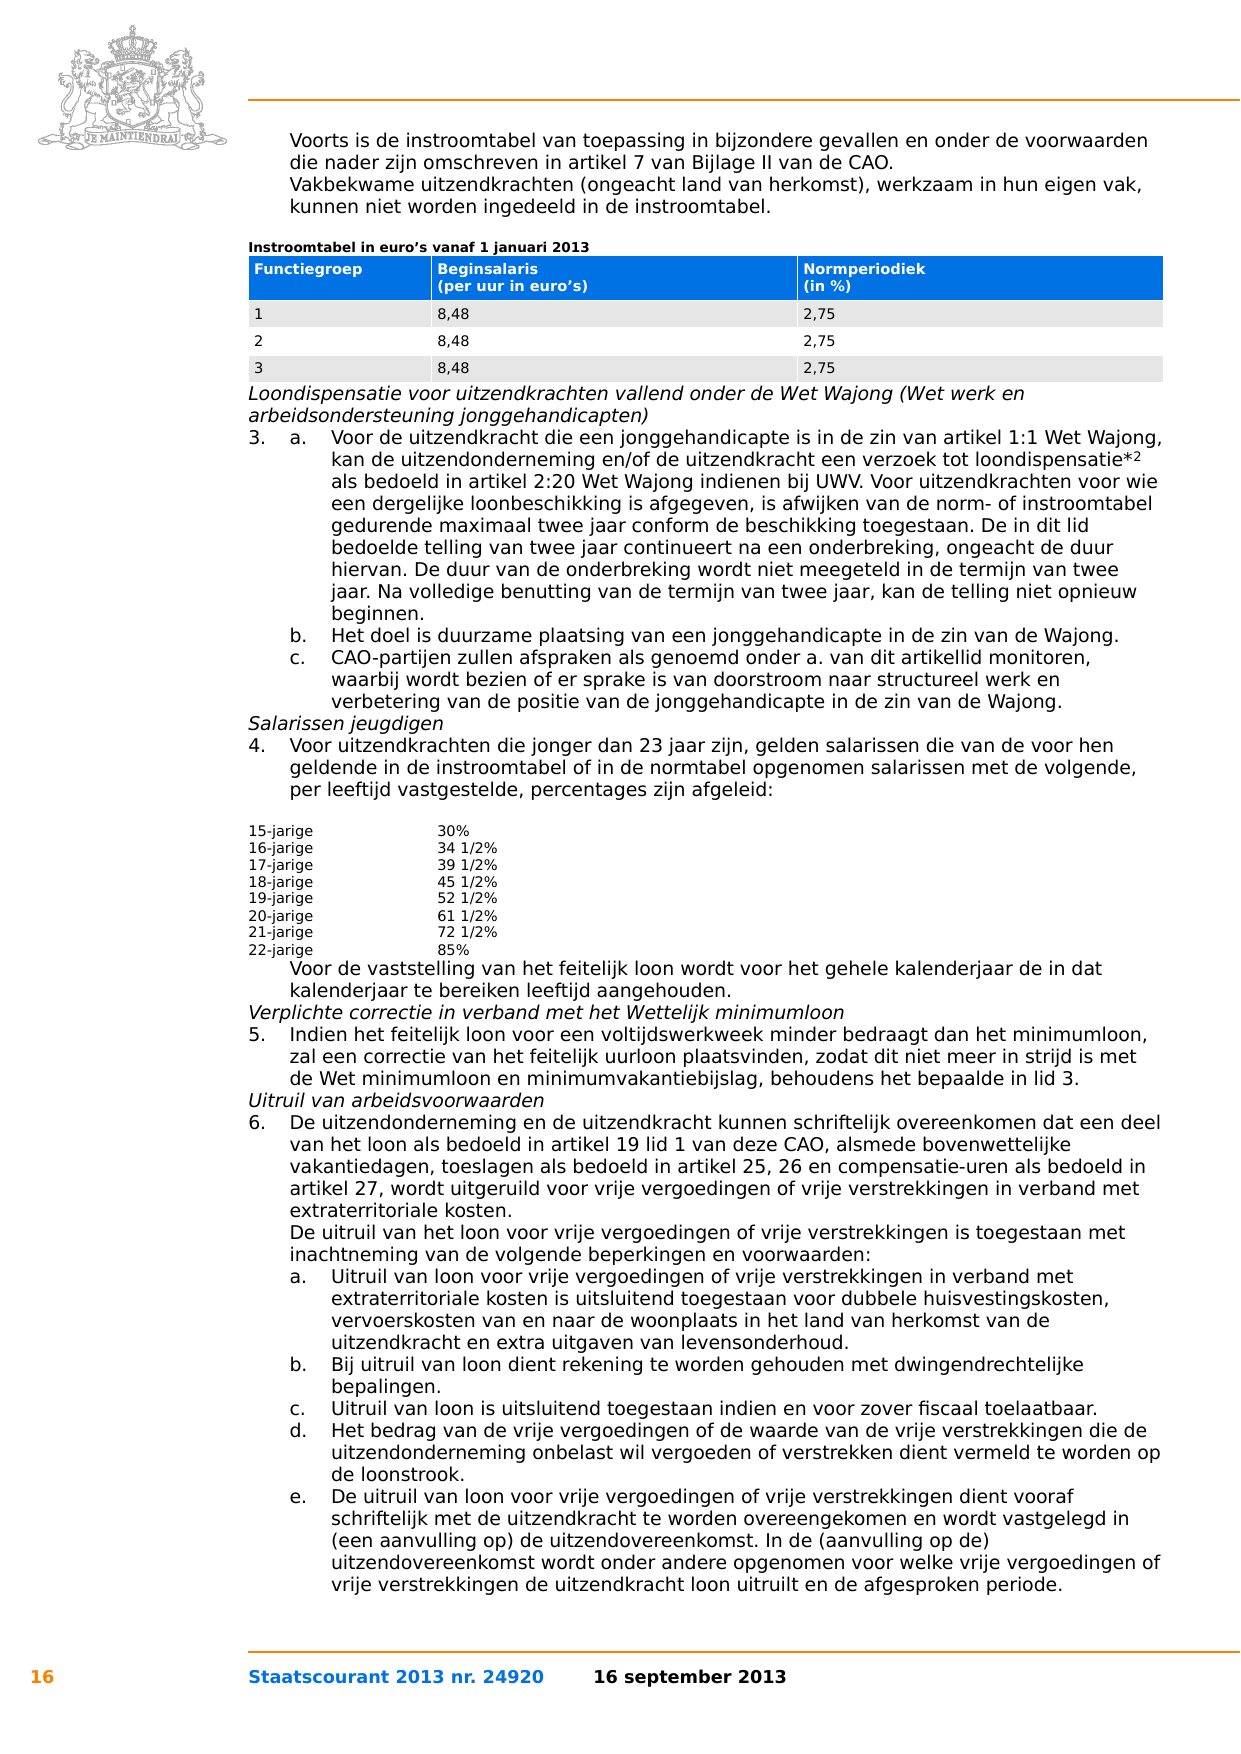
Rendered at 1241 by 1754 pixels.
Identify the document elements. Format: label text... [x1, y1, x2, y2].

table_cell 18-jarige [248, 874, 431, 890]
text 6. De uitzendonderneming en de uitzendkracht kunnen schriftelijk overeenkomen dat een deel van het loon als bedoeld in artikel 19 lid 1 van deze CAO, alsmede bovenwettelijke vakantiedagen, toeslagen als bedoeld in artikel 25, 26 en compensatie-uren als bedoeld in artikel 27, wordt uitgeruild voor vrije vergoedingen of vrije verstrekkingen in verband met extraterritoriale kosten. [248, 1112, 1163, 1222]
table_cell 8,48 [432, 328, 797, 354]
table_cell 2,75 [798, 328, 1163, 354]
table_cell 3 [249, 356, 431, 382]
table_cell Normperiodiek (in %) [798, 256, 1163, 300]
table_header 15-jarige [248, 823, 431, 839]
text c. CAO-partijen zullen afspraken als genoemd onder a. van dit artikellid monitoren, waarbij wordt bezien of er sprake is van doorstroom naar structureel werk en verbetering van de positie van de jonggehandicapte in de zin van de Wajong. [289, 647, 1163, 713]
text Vakbekwame uitzendkrachten (ongeacht land van herkomst), werkzaam in hun eigen vak, kunnen niet worden ingedeeld in de instroomtabel. [289, 174, 1163, 218]
text b. Het doel is duurzame plaatsing van een jonggehandicapte in de zin van de Wajong. [289, 625, 1163, 647]
table_cell 61 1/2% [431, 908, 1163, 924]
text Voor de vaststelling van het feitelijk loon wordt voor het gehele kalenderjaar de in dat kalenderjaar te bereiken leeftijd aangehouden. [289, 958, 1163, 1002]
text d. Het bedrag van de vrije vergoedingen of de waarde van de vrije verstrekkingen die de uitzendonderneming onbelast wil vergoeden of verstrekken dient vermeld te worden op de loonstrook. [289, 1420, 1163, 1486]
text e. De uitruil van loon voor vrije vergoedingen of vrije verstrekkingen dient vooraf schriftelijk met de uitzendkracht te worden overeengekomen en wordt vastgelegd in (een aanvulling op) de uitzendovereenkomst. In de (aanvulling op de) uitzendovereenkomst wordt onder andere opgenomen voor welke vrije vergoedingen of vrije verstrekkingen de uitzendkracht loon uitruilt en de afgesproken periode. [289, 1486, 1163, 1596]
text c. Uitruil van loon is uitsluitend toegestaan indien en voor zover fiscaal toelaatbaar. [289, 1398, 1163, 1420]
table_header Instroomtabel in euro’s vanaf 1 januari 2013 [248, 240, 1163, 255]
table_cell 34 1/2% [431, 840, 1163, 856]
text b. Bij uitruil van loon dient rekening te worden gehouden met dwingendrechtelijke bepalingen. [289, 1354, 1163, 1398]
table_cell 2,75 [798, 301, 1163, 327]
table_cell Functiegroep [249, 256, 431, 300]
text De uitruil van het loon voor vrije vergoedingen of vrije verstrekkingen is toegestaan met inachtneming van de volgende beperkingen en voorwaarden: [289, 1222, 1163, 1266]
text Uitruil van arbeidsvoorwaarden [248, 1090, 1163, 1112]
table_header 30% [431, 823, 1163, 839]
table_cell Beginsalaris (per uur in euro’s) [432, 256, 797, 300]
table_cell 1 [249, 301, 431, 327]
table_cell 21-jarige [248, 924, 431, 941]
table_cell 85% [431, 941, 1163, 958]
table_cell 19-jarige [248, 890, 431, 907]
text Voorts is de instroomtabel van toepassing in bijzondere gevallen en onder de voorwaarden die nader zijn omschreven in artikel 7 van Bijlage II van de CAO. [289, 130, 1163, 174]
table_cell 17-jarige [248, 856, 431, 873]
table_cell 39 1/2% [431, 856, 1163, 873]
table_cell 8,48 [432, 301, 797, 327]
text Loondispensatie voor uitzendkrachten vallend onder de Wet Wajong (Wet werk en arbeidsondersteuning jonggehandicapten) [248, 383, 1163, 427]
text 4. Voor uitzendkrachten die jonger dan 23 jaar zijn, gelden salarissen die van de voor hen geldende in de instroomtabel of in de normtabel opgenomen salarissen met de volgende, per leeftijd vastgestelde, percentages zijn afgeleid: [248, 735, 1163, 801]
table_cell 52 1/2% [431, 890, 1163, 907]
table_cell 45 1/2% [431, 874, 1163, 890]
table_cell 8,48 [432, 356, 797, 382]
table_cell 16-jarige [248, 840, 431, 856]
table_cell 72 1/2% [431, 924, 1163, 941]
text a. Uitruil van loon voor vrije vergoedingen of vrije verstrekkingen in verband met extraterritoriale kosten is uitsluitend toegestaan voor dubbele huisvestingskosten, vervoerskosten van en naar de woonplaats in het land van herkomst van de uitzendkracht en extra uitgaven van levensonderhoud. [289, 1266, 1163, 1354]
table_cell 22-jarige [248, 941, 431, 958]
table_cell 20-jarige [248, 908, 431, 924]
text 5. Indien het feitelijk loon voor een voltijdswerkweek minder bedraagt dan het minimumloon, zal een correctie van het feitelijk uurloon plaatsvinden, zodat dit niet meer in strijd is met de Wet minimumloon en minimumvakantiebijslag, behoudens het bepaalde in lid 3. [248, 1024, 1163, 1090]
table_cell 2 [249, 328, 431, 354]
text 3. a. Voor de uitzendkracht die een jonggehandicapte is in de zin van artikel 1:1 Wet Wajong, kan de uitzendonderneming en/of de uitzendkracht een verzoek tot loondispensatie*2 als bedoeld in artikel 2:20 Wet Wajong indienen bij UWV. Voor uitzendkrachten voor wie een dergelijke loonbeschikking is afgegeven, is afwijken van de norm- of instroomtabel gedurende maximaal twee jaar conform de beschikking toegestaan. De in dit lid bedoelde telling van twee jaar continueert na een onderbreking, ongeacht de duur hiervan. De duur van de onderbreking wordt niet meegeteld in de termijn van twee jaar. Na volledige benutting van de termijn van twee jaar, kan de telling niet opnieuw beginnen. [248, 427, 1163, 625]
text Verplichte correctie in verband met het Wettelijk minimumloon [248, 1002, 1163, 1024]
picture [38, 25, 227, 150]
text Salarissen jeugdigen [248, 713, 1163, 735]
table_cell 2,75 [798, 356, 1163, 382]
